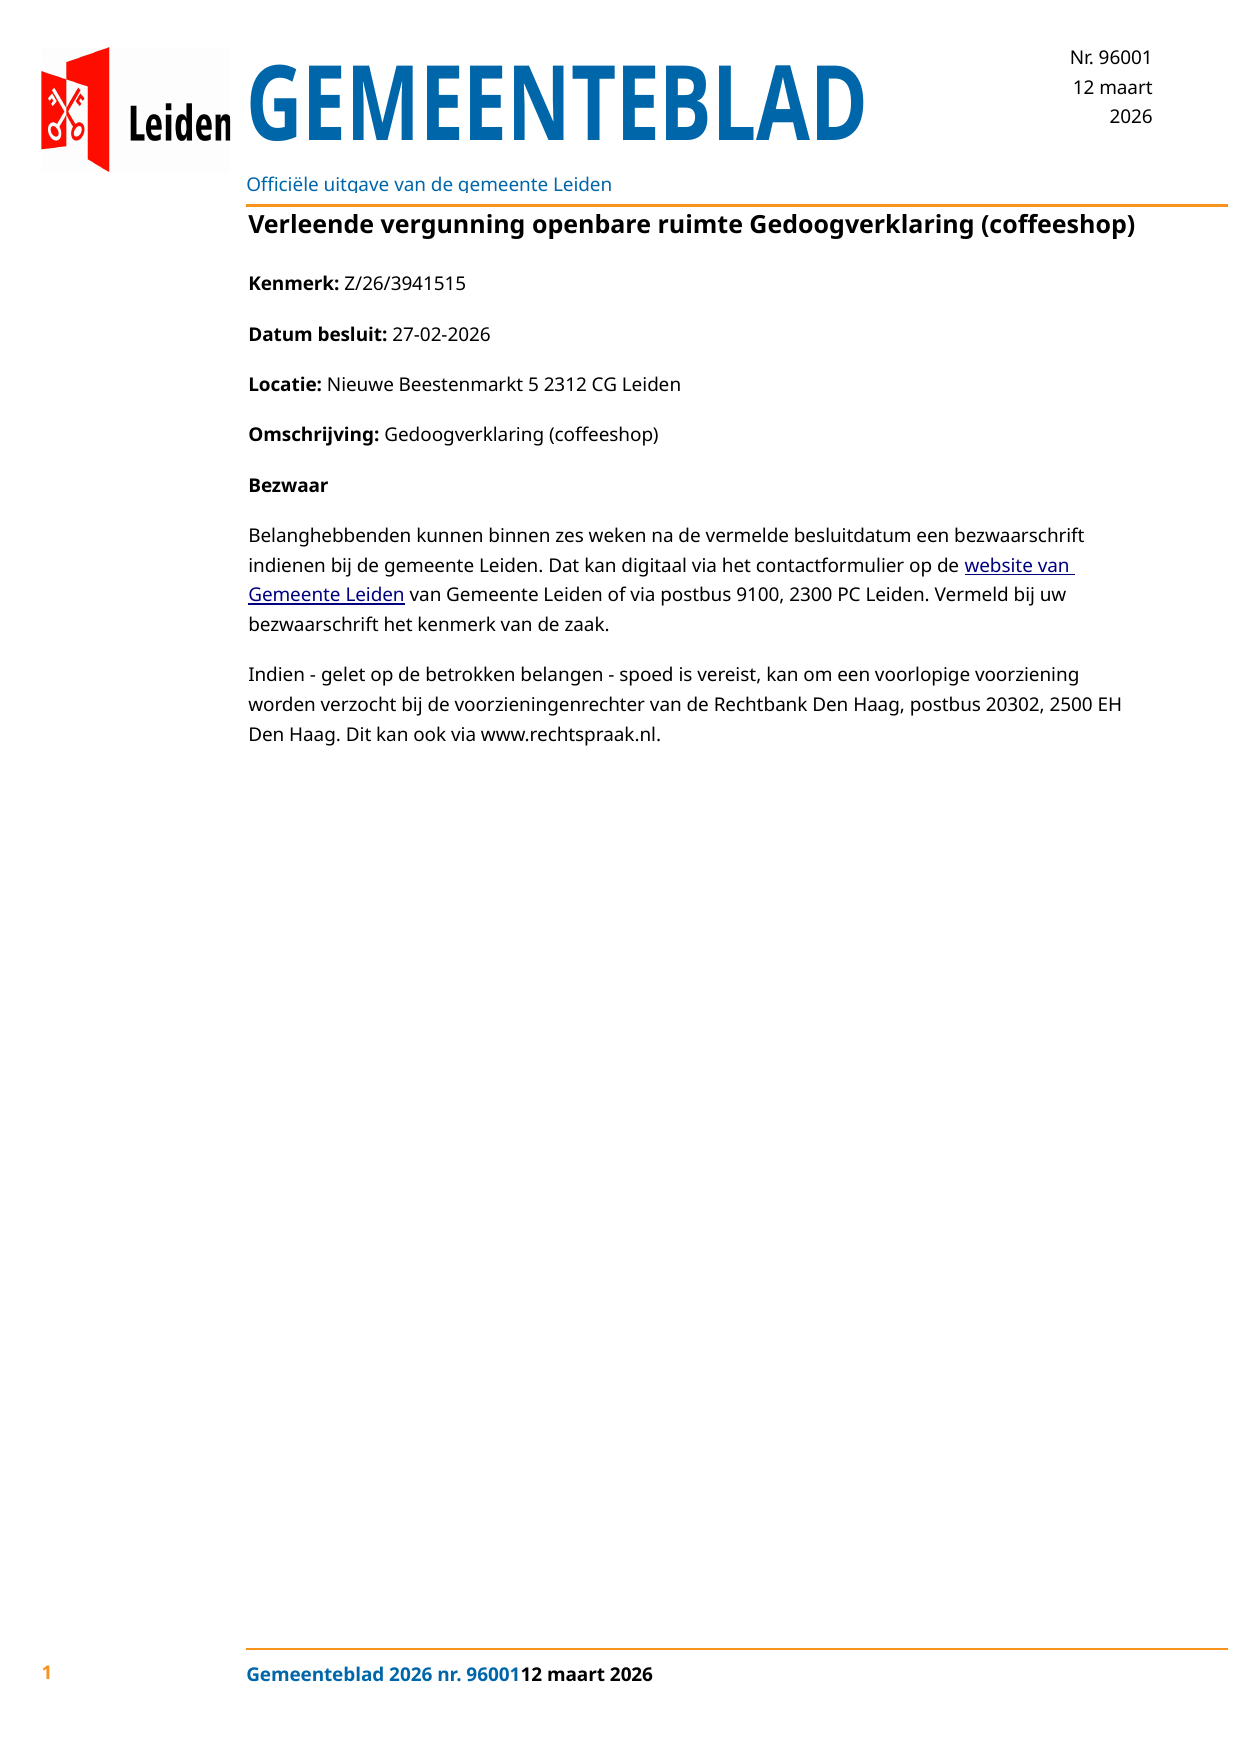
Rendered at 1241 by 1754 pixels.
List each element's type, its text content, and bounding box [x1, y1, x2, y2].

text Locatie: Nieuwe Beestenmarkt 5 2312 CG Leiden [248, 371, 1152, 397]
text Datum besluit: 27-02-2026 [248, 321, 1152, 346]
text Kenmerk: Z/26/3941515 [248, 270, 1152, 296]
text Indien - gelet op de betrokken belangen - spoed is vereist, kan om een voorlopige voorziening worden verzocht bij de voorzieningenrechter van de Rechtbank Den Haag, postbus 20302, 2500 EH Den Haag. Dit kan ook via www.rechtspraak.nl. [248, 662, 1152, 746]
text Omschrijving: Gedoogverklaring (coffeeshop) [248, 422, 1152, 447]
text Bezwaar [248, 472, 1152, 498]
text Verleende vergunning openbare ruimte Gedoogverklaring (coffeeshop) [248, 207, 1152, 241]
text Belanghebbenden kunnen binnen zes weken na de vermelde besluitdatum een bezwaarschrift indienen bij de gemeente Leiden. Dat kan digitaal via het contactformulier op de website van Gemeente Leiden van Gemeente Leiden of via postbus 9100, 2300 PC Leiden. Vermeld bij uw bezwaarschrift het kenmerk van de zaak. [248, 522, 1152, 637]
picture [41, 47, 231, 172]
